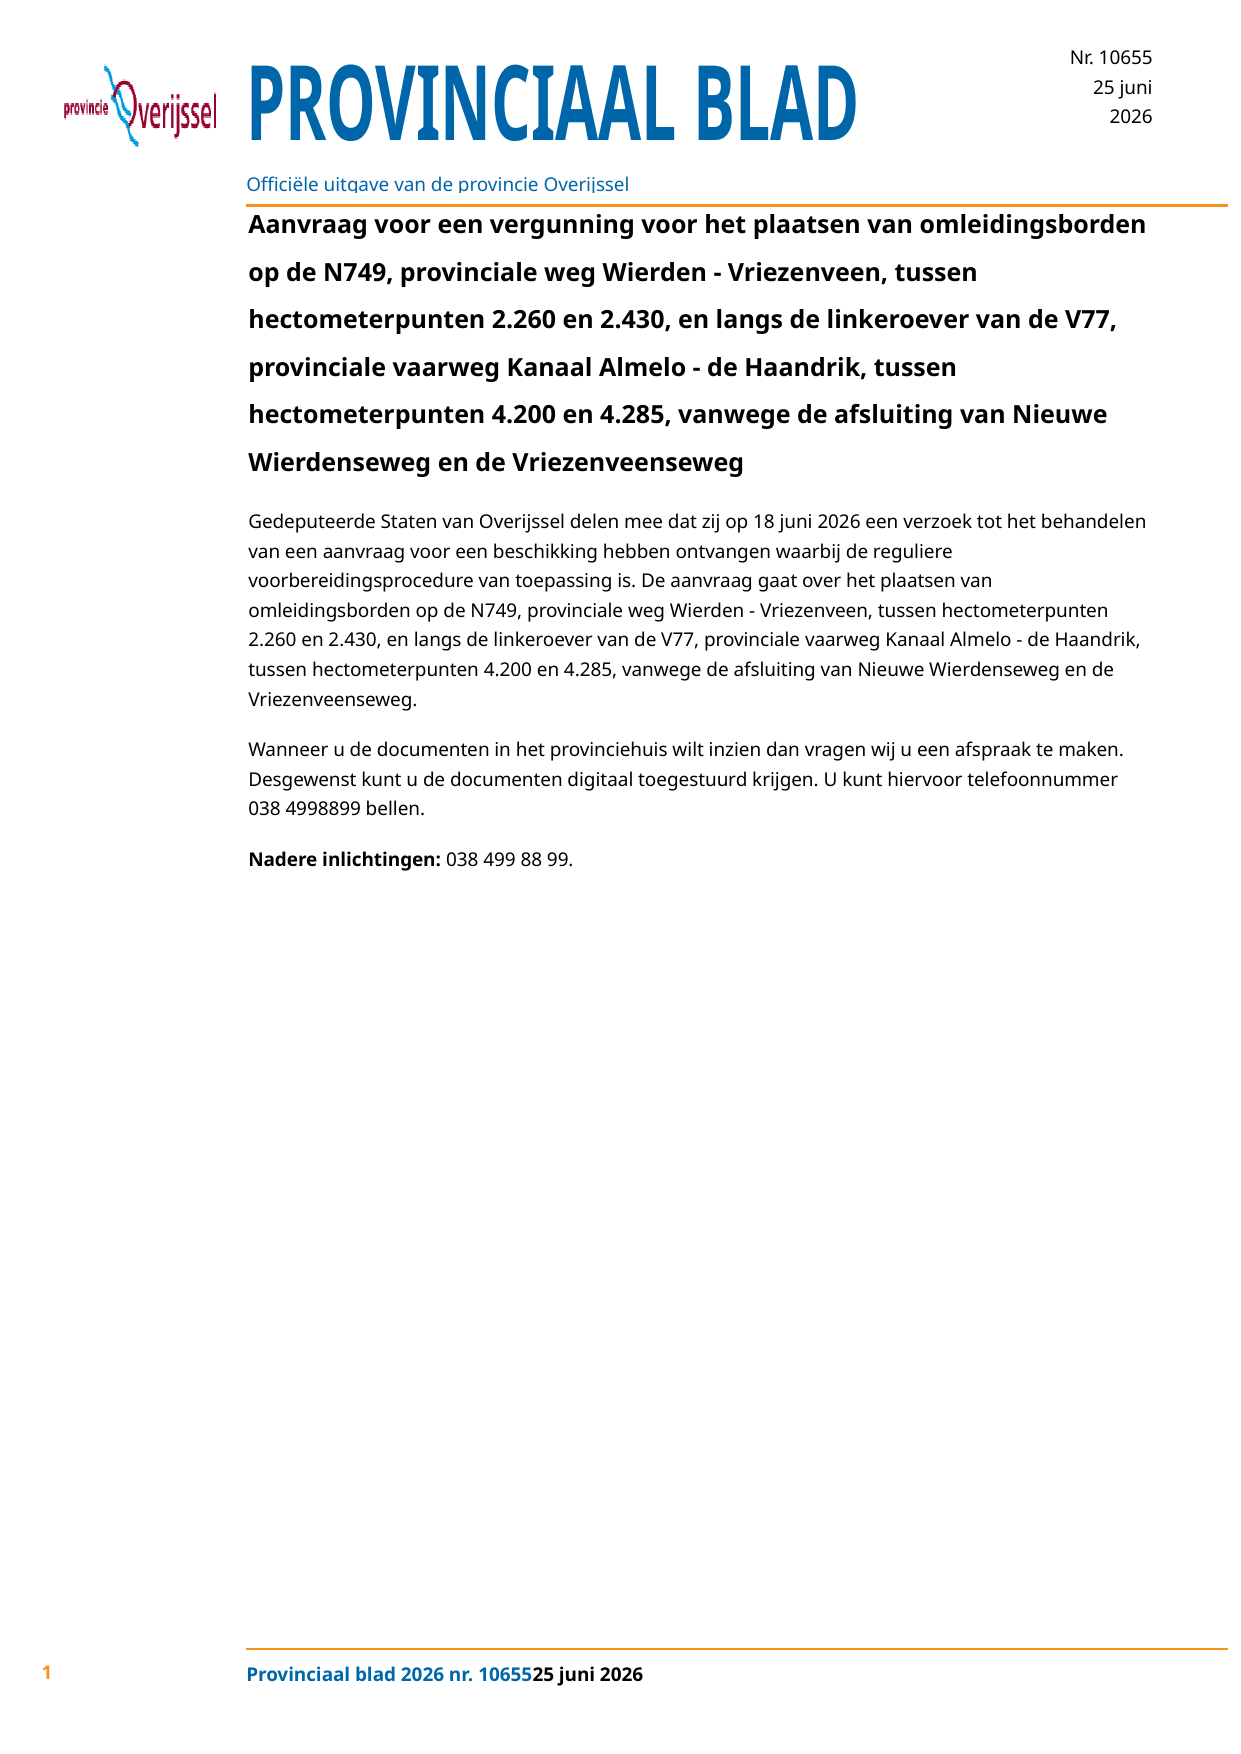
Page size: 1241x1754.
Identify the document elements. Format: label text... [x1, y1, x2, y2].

text Wanneer u de documenten in het provinciehuis wilt inzien dan vragen wij u een afspraak te maken. Desgewenst kunt u de documenten digitaal toegestuurd krijgen. U kunt hiervoor telefoonnummer 038 4998899 bellen. [248, 736, 1152, 821]
text Aanvraag voor een vergunning voor het plaatsen van omleidingsborden op de N749, provinciale weg Wierden - Vriezenveen, tussen hectometerpunten 2.260 en 2.430, en langs de linkeroever van de V77, provinciale vaarweg Kanaal Almelo - de Haandrik, tussen hectometerpunten 4.200 en 4.285, vanwege de afsluiting van Nieuwe Wierdenseweg en de Vriezenveenseweg [248, 207, 1152, 479]
text Nadere inlichtingen: 038 499 88 99. [248, 846, 1152, 872]
picture [41, 47, 231, 172]
text Gedeputeerde Staten van Overijssel delen mee dat zij op 18 juni 2026 een verzoek tot het behandelen van een aanvraag voor een beschikking hebben ontvangen waarbij de reguliere voorbereidingsprocedure van toepassing is. De aanvraag gaat over het plaatsen van omleidingsborden op de N749, provinciale weg Wierden - Vriezenveen, tussen hectometerpunten 2.260 en 2.430, en langs de linkeroever van de V77, provinciale vaarweg Kanaal Almelo - de Haandrik, tussen hectometerpunten 4.200 en 4.285, vanwege de afsluiting van Nieuwe Wierdenseweg en de Vriezenveenseweg. [248, 508, 1152, 712]
